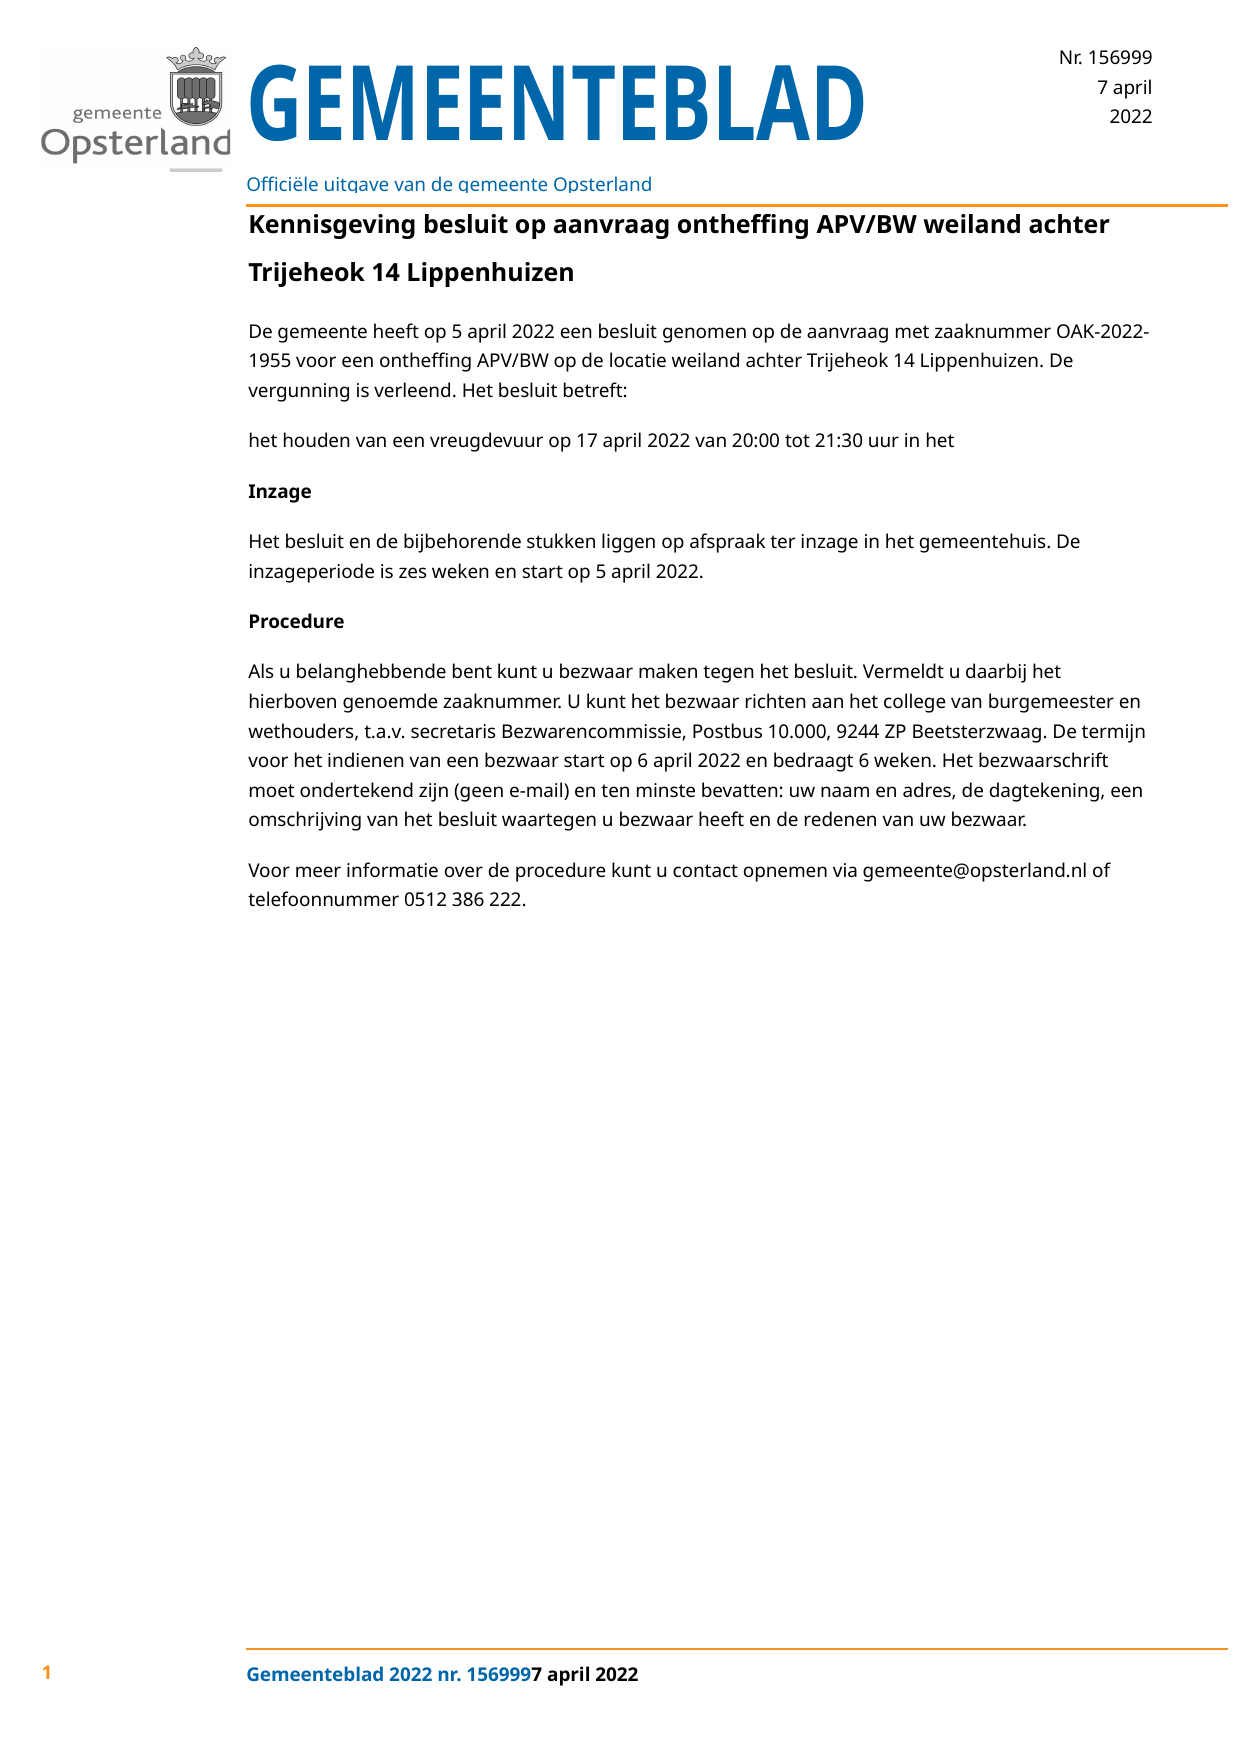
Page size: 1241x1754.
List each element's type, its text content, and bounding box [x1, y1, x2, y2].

text Procedure [248, 608, 1152, 634]
text Kennisgeving besluit op aanvraag ontheffing APV/BW weiland achter Trijeheok 14 Lippenhuizen [248, 207, 1152, 288]
text Als u belanghebbende bent kunt u bezwaar maken tegen het besluit. Vermeldt u daarbij het hierboven genoemde zaaknummer. U kunt het bezwaar richten aan het college van burgemeester en wethouders, t.a.v. secretaris Bezwarencommissie, Postbus 10.000, 9244 ZP Beetsterzwaag. De termijn voor het indienen van een bezwaar start op 6 april 2022 en bedraagt 6 weken. Het bezwaarschrift moet ondertekend zijn (geen e-mail) en ten minste bevatten: uw naam en adres, de dagtekening, een omschrijving van het besluit waartegen u bezwaar heeft en de redenen van uw bezwaar. [248, 659, 1152, 832]
text het houden van een vreugdevuur op 17 april 2022 van 20:00 tot 21:30 uur in het [248, 427, 1152, 453]
text De gemeente heeft op 5 april 2022 een besluit genomen op de aanvraag met zaaknummer OAK-2022-1955 voor een ontheffing APV/BW op de locatie weiland achter Trijeheok 14 Lippenhuizen. De vergunning is verleend. Het besluit betreft: [248, 318, 1152, 403]
picture [41, 47, 231, 172]
text Inzage [248, 478, 1152, 504]
text Voor meer informatie over de procedure kunt u contact opnemen via gemeente@opsterland.nl of telefoonnummer 0512 386 222. [248, 857, 1152, 912]
text Het besluit en de bijbehorende stukken liggen op afspraak ter inzage in het gemeentehuis. De inzageperiode is zes weken en start op 5 april 2022. [248, 528, 1152, 584]
